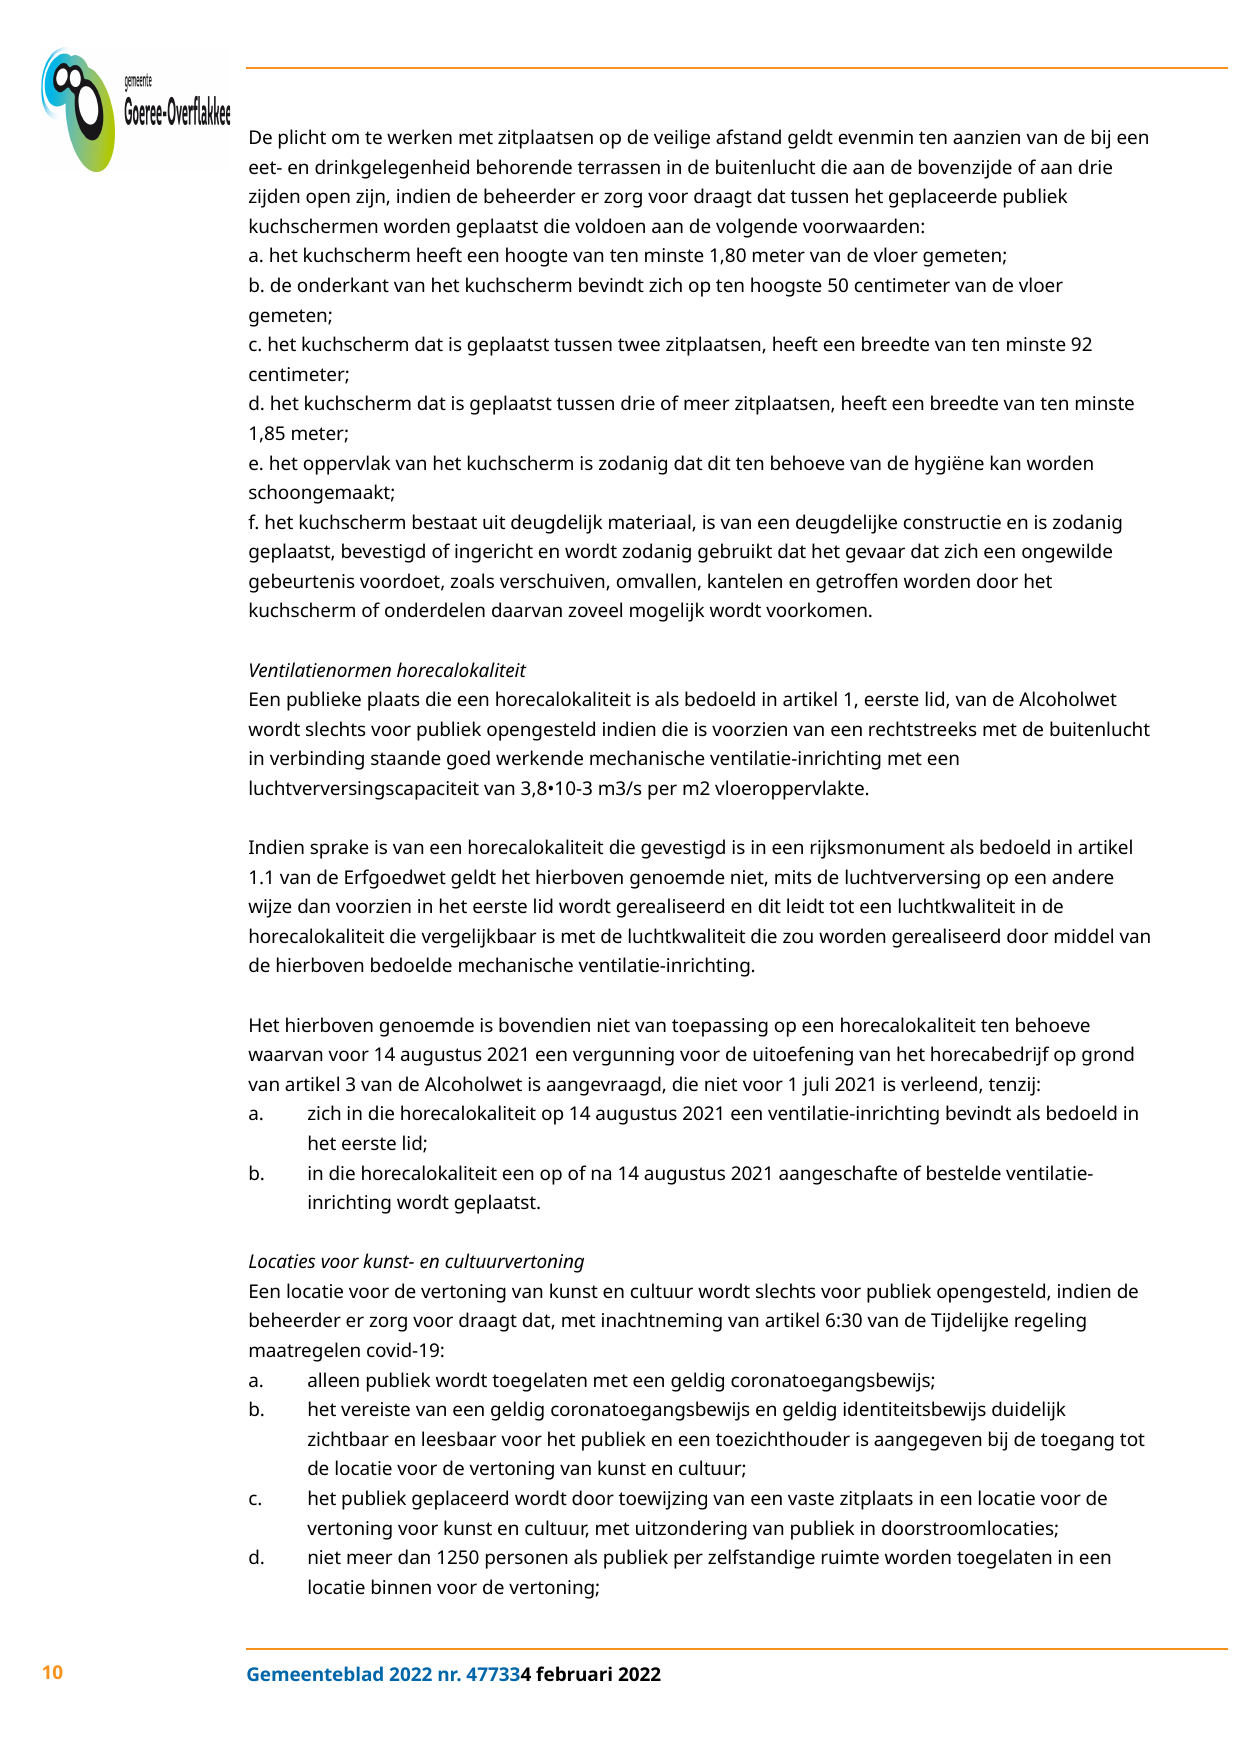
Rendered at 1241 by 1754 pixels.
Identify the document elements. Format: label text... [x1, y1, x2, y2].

text Een locatie voor de vertoning van kunst en cultuur wordt slechts voor publiek opengesteld, indien de beheerder er zorg voor draagt dat, met inachtneming van artikel 6:30 van de Tijdelijke regeling maatregelen covid-19: [248, 1278, 1152, 1363]
text e. het oppervlak van het kuchscherm is zodanig dat dit ten behoeve van de hygiëne kan worden schoongemaakt; [248, 450, 1152, 505]
text De plicht om te werken met zitplaatsen op de veilige afstand geldt evenmin ten aanzien van de bij een eet- en drinkgelegenheid behorende terrassen in de buitenlucht die aan de bovenzijde of aan drie zijden open zijn, indien de beheerder er zorg voor draagt dat tussen het geplaceerde publiek kuchschermen worden geplaatst die voldoen aan de volgende voorwaarden: [248, 124, 1152, 239]
text b. de onderkant van het kuchscherm bevindt zich op ten hoogste 50 centimeter van de vloer gemeten; [248, 272, 1152, 328]
text Een publieke plaats die een horecalokaliteit is als bedoeld in artikel 1, eerste lid, van de Alcoholwet wordt slechts voor publiek opengesteld indien die is voorzien van een rechtstreeks met de buitenlucht in verbinding staande goed werkende mechanische ventilatie-inrichting met een luchtverversingscapaciteit van 3,8•10-3 m3/s per m2 vloeroppervlakte. [248, 686, 1152, 801]
text a. het kuchscherm heeft een hoogte van ten minste 1,80 meter van de vloer gemeten; [248, 243, 1152, 268]
list alleen publiek wordt toegelaten met een geldig coronatoegangsbewijs; [248, 1367, 1152, 1393]
picture [41, 47, 231, 172]
text c. het kuchscherm dat is geplaatst tussen twee zitplaatsen, heeft een breedte van ten minste 92 centimeter; [248, 331, 1152, 387]
text Locaties voor kunst- en cultuurvertoning [248, 1248, 1152, 1274]
text Het hierboven genoemde is bovendien niet van toepassing op een horecalokaliteit ten behoeve waarvan voor 14 augustus 2021 een vergunning voor de uitoefening van het horecabedrijf op grond van artikel 3 van de Alcoholwet is aangevraagd, die niet voor 1 juli 2021 is verleend, tenzij: [248, 1012, 1152, 1097]
text Ventilatienormen horecalokaliteit [248, 657, 1152, 683]
list in die horecalokaliteit een op of na 14 augustus 2021 aangeschafte of bestelde ventilatie-inrichting wordt geplaatst. [248, 1160, 1152, 1215]
list het publiek geplaceerd wordt door toewijzing van een vaste zitplaats in een locatie voor de vertoning voor kunst en cultuur, met uitzondering van publiek in doorstroomlocaties; [248, 1485, 1152, 1541]
text f. het kuchscherm bestaat uit deugdelijk materiaal, is van een deugdelijke constructie en is zodanig geplaatst, bevestigd of ingericht en wordt zodanig gebruikt dat het gevaar dat zich een ongewilde gebeurtenis voordoet, zoals verschuiven, omvallen, kantelen en getroffen worden door het kuchscherm of onderdelen daarvan zoveel mogelijk wordt voorkomen. [248, 509, 1152, 623]
text Indien sprake is van een horecalokaliteit die gevestigd is in een rijksmonument als bedoeld in artikel 1.1 van de Erfgoedwet geldt het hierboven genoemde niet, mits de luchtverversing op een andere wijze dan voorzien in het eerste lid wordt gerealiseerd en dit leidt tot een luchtkwaliteit in de horecalokaliteit die vergelijkbaar is met de luchtkwaliteit die zou worden gerealiseerd door middel van de hierboven bedoelde mechanische ventilatie-inrichting. [248, 834, 1152, 978]
list zich in die horecalokaliteit op 14 augustus 2021 een ventilatie-inrichting bevindt als bedoeld in het eerste lid; [248, 1101, 1152, 1156]
list het vereiste van een geldig coronatoegangsbewijs en geldig identiteitsbewijs duidelijk zichtbaar en leesbaar voor het publiek en een toezichthouder is aangegeven bij de toegang tot de locatie voor de vertoning van kunst en cultuur; [248, 1396, 1152, 1481]
list niet meer dan 1250 personen als publiek per zelfstandige ruimte worden toegelaten in een locatie binnen voor de vertoning; [248, 1544, 1152, 1600]
text d. het kuchscherm dat is geplaatst tussen drie of meer zitplaatsen, heeft een breedte van ten minste 1,85 meter; [248, 391, 1152, 446]
